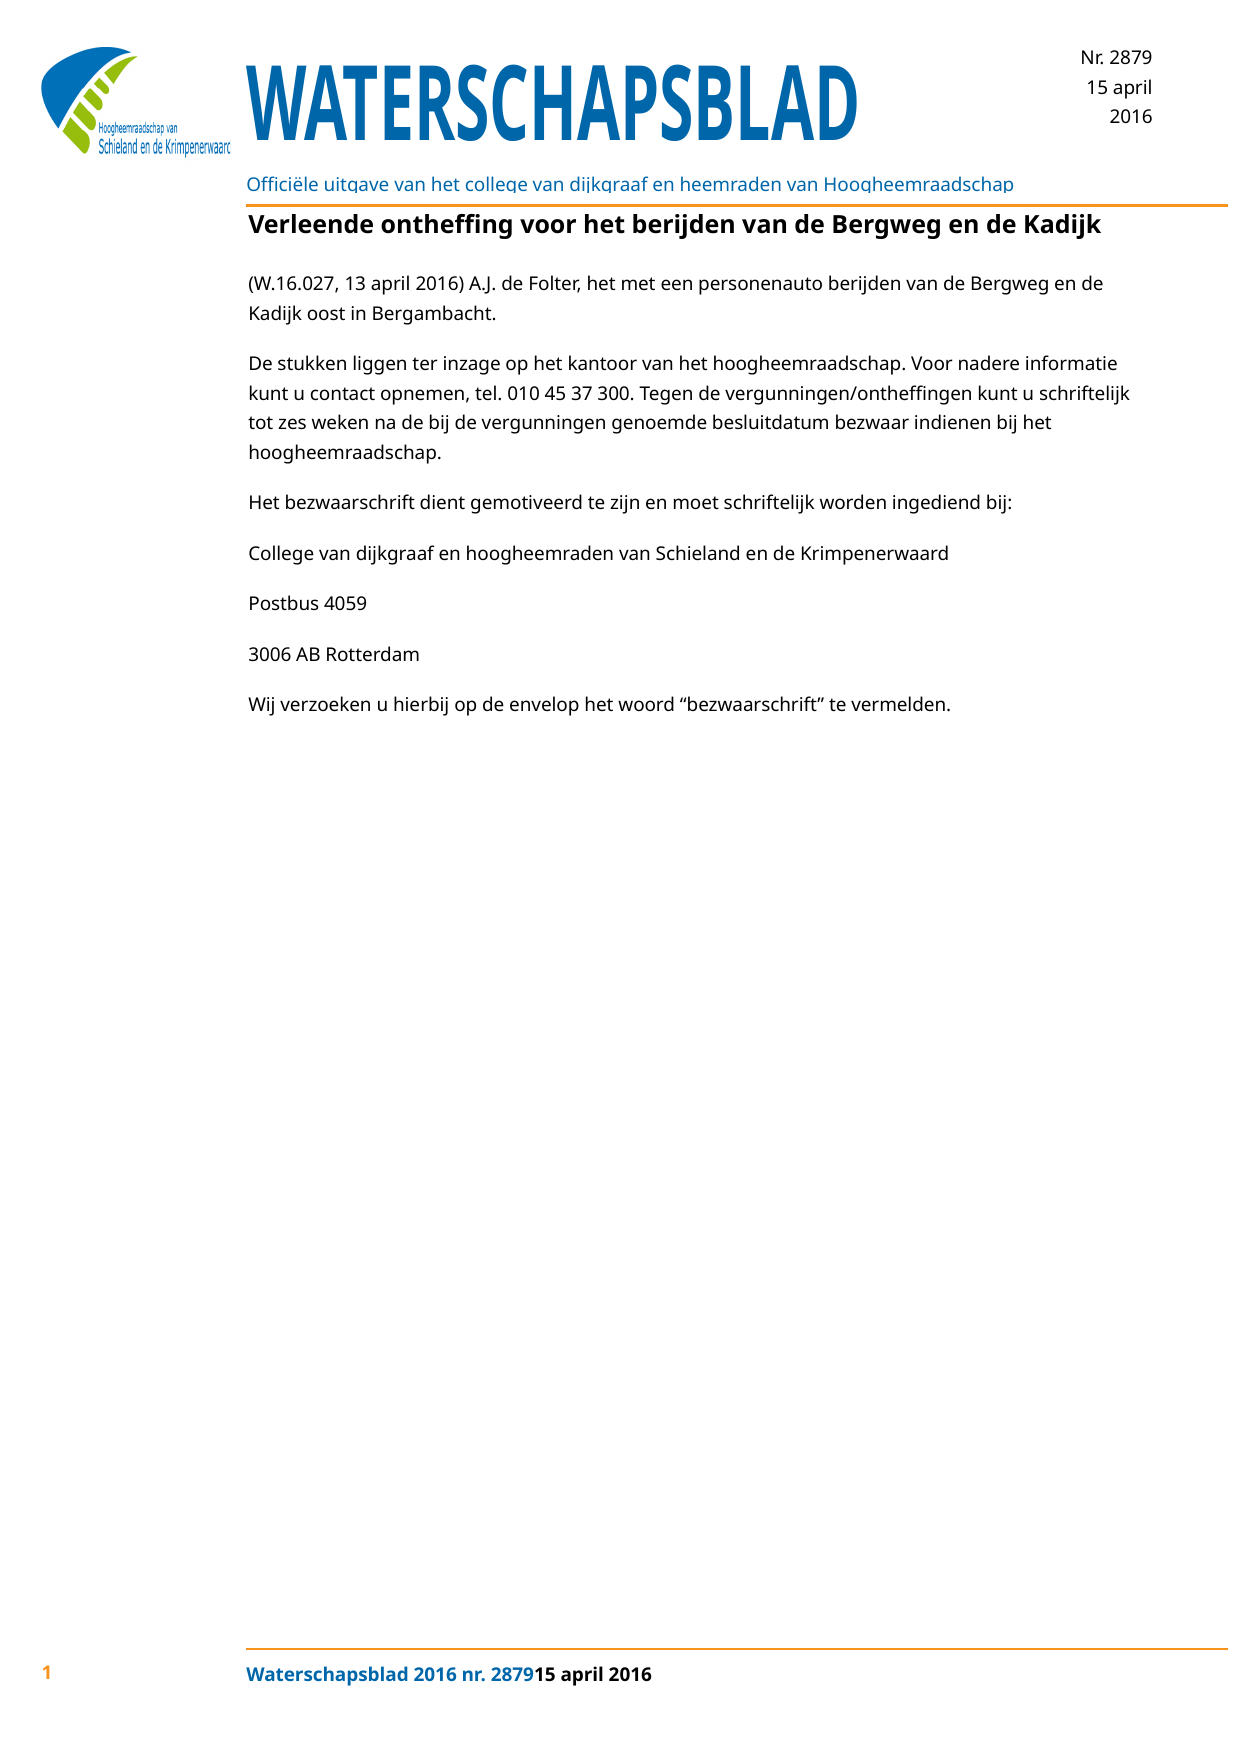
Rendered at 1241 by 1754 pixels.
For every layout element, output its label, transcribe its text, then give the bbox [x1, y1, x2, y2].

text (W.16.027, 13 april 2016) A.J. de Folter, het met een personenauto berijden van de Bergweg en de Kadijk oost in Bergambacht. [248, 270, 1152, 326]
text Verleende ontheffing voor het berijden van de Bergweg en de Kadijk [248, 207, 1152, 241]
text 3006 AB Rotterdam [248, 641, 1152, 666]
picture [41, 47, 231, 172]
text Wij verzoeken u hierbij op de envelop het woord “bezwaarschrift” te vermelden. [248, 691, 1152, 717]
text College van dijkgraaf en hoogheemraden van Schieland en de Krimpenerwaard [248, 540, 1152, 566]
text Postbus 4059 [248, 590, 1152, 616]
text Het bezwaarschrift dient gemotiveerd te zijn en moet schriftelijk worden ingediend bij: [248, 489, 1152, 515]
text De stukken liggen ter inzage op het kantoor van het hoogheemraadschap. Voor nadere informatie kunt u contact opnemen, tel. 010 45 37 300. Tegen de vergunningen/ontheffingen kunt u schriftelijk tot zes weken na de bij de vergunningen genoemde besluitdatum bezwaar indienen bij het hoogheemraadschap. [248, 350, 1152, 465]
